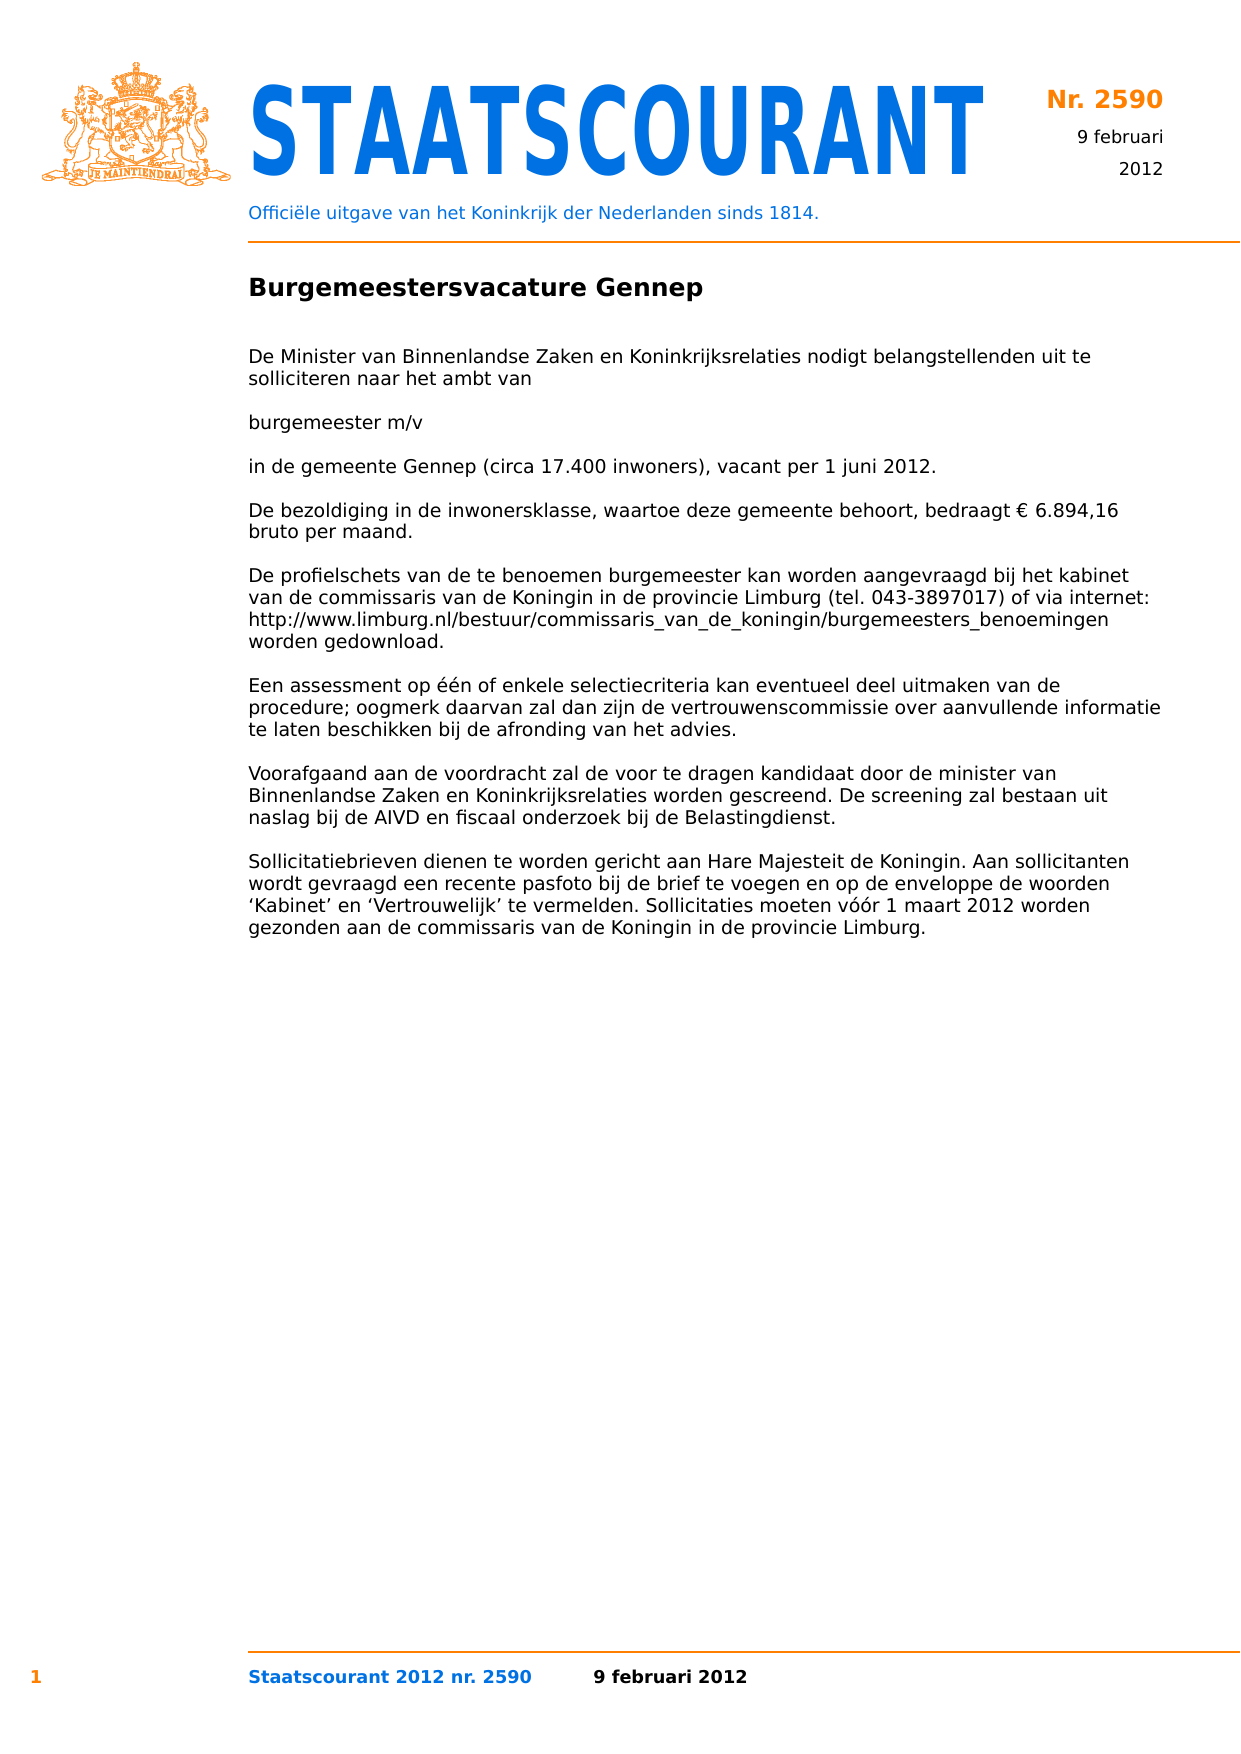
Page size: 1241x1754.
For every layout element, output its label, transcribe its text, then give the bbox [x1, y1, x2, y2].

subtitle Burgemeestersvacature Gennep [248, 273, 1163, 302]
text in de gemeente Gennep (circa 17.400 inwoners), vacant per 1 juni 2012. [248, 456, 1163, 478]
table_cell Officiële uitgave van het Koninkrijk der Nederlanden sinds 1814. [248, 203, 1240, 241]
text Sollicitatiebrieven dienen te worden gericht aan Hare Majesteit de Koningin. Aan sollicitanten wordt gevraagd een recente pasfoto bij de brief te voegen en op de enveloppe de woorden ‘Kabinet’ en ‘Vertrouwelijk’ te vermelden. Sollicitaties moeten vóór 1 maart 2012 worden gezonden aan de commissaris van de Koningin in de provincie Limburg. [248, 851, 1163, 939]
text Een assessment op één of enkele selectiecriteria kan eventueel deel uitmaken van de procedure; oogmerk daarvan zal dan zijn de vertrouwenscommissie over aanvullende informatie te laten beschikken bij de afronding van het advies. [248, 675, 1163, 741]
text De Minister van Binnenlandse Zaken en Koninkrijksrelaties nodigt belangstellenden uit te solliciteren naar het ambt van [248, 346, 1163, 390]
picture [41, 62, 231, 186]
text Voorafgaand aan de voordracht zal de voor te dragen kandidaat door de minister van Binnenlandse Zaken en Koninkrijksrelaties worden gescreend. De screening zal bestaan uit naslag bij de AIVD en fiscaal onderzoek bij de Belastingdienst. [248, 763, 1163, 829]
text De bezoldiging in de inwonersklasse, waartoe deze gemeente behoort, bedraagt € 6.894,16 bruto per maand. [248, 499, 1163, 543]
text De profielschets van de te benoemen burgemeester kan worden aangevraagd bij het kabinet van de commissaris van de Koningin in de provincie Limburg (tel. 043-3897017) of via internet: http://www.limburg.nl/bestuur/commissaris_van_de_koningin/burgemeesters_benoemingen worden gedownload. [248, 565, 1163, 653]
table_cell 9 februari [998, 121, 1240, 153]
table_header Nr. 2590 [998, 62, 1240, 121]
table_cell 2012 [998, 153, 1240, 203]
text burgemeester m/v [248, 412, 1163, 434]
table_header STAATSCOURANT [248, 62, 998, 203]
table_header [25, 62, 248, 241]
